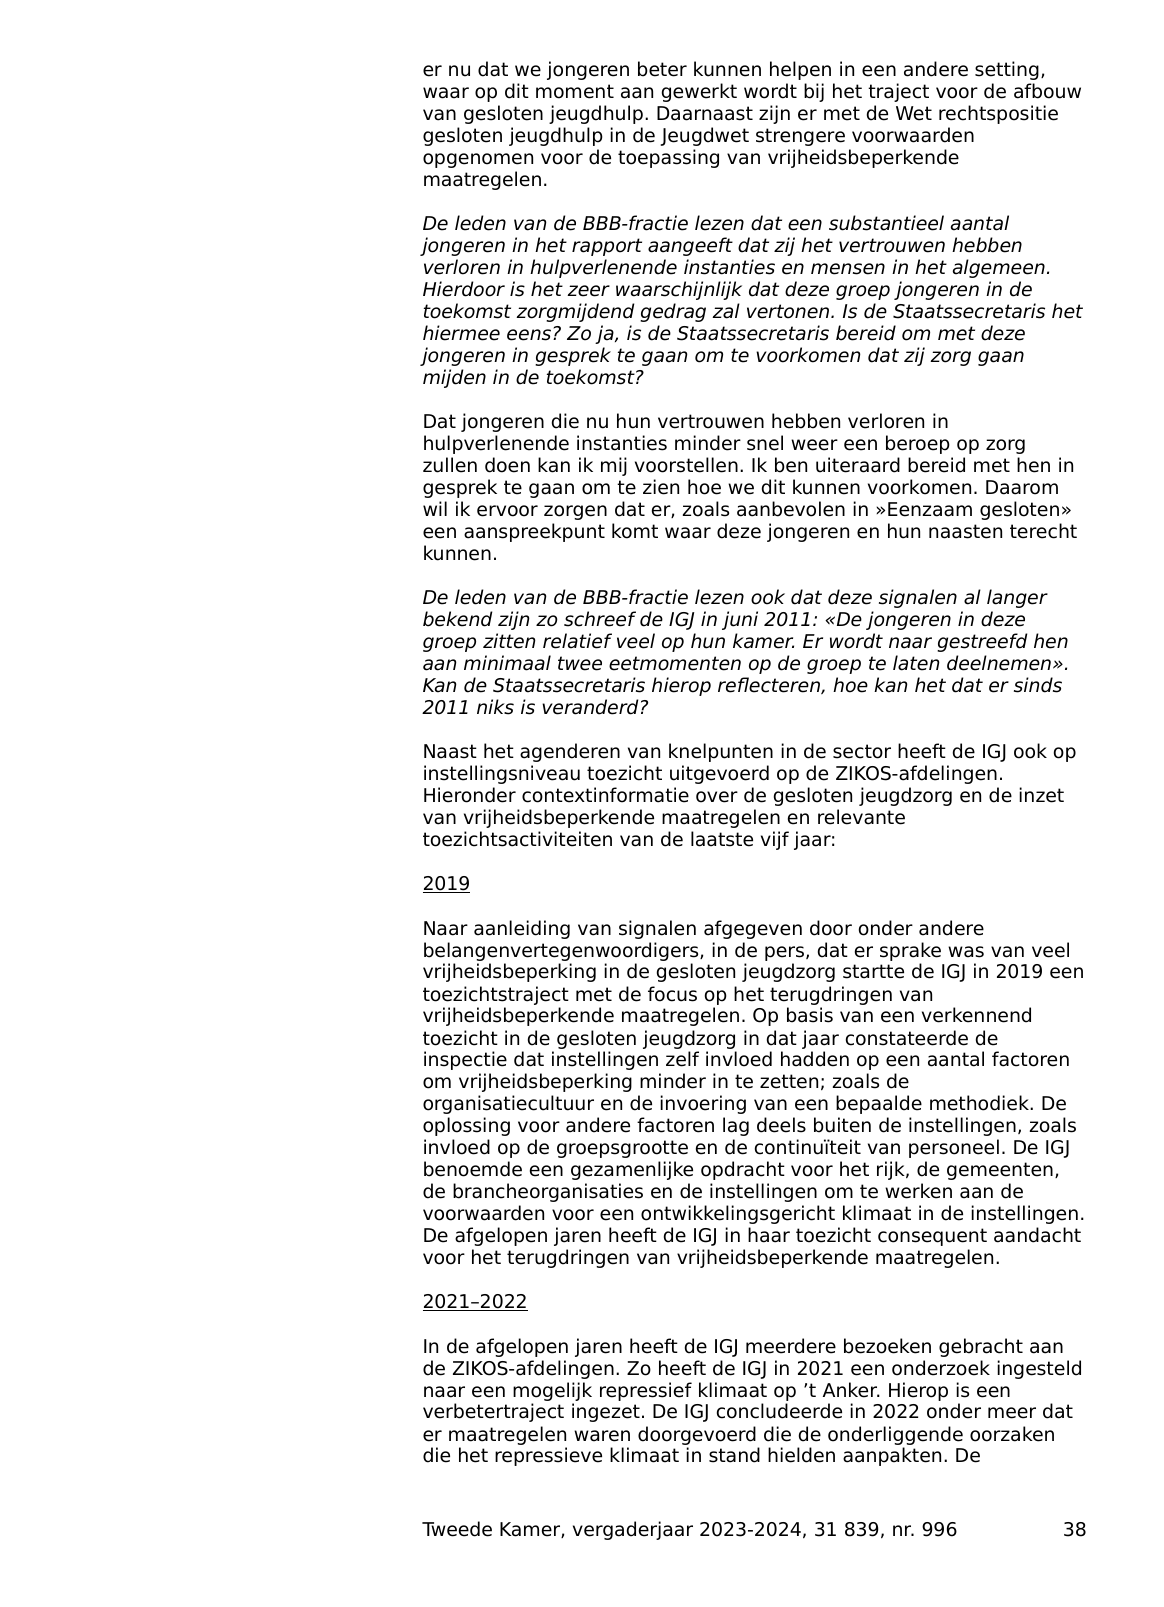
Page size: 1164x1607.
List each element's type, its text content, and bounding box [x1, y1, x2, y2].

subtitle 2021–2022 [422, 1291, 1087, 1313]
text In de afgelopen jaren heeft de IGJ meerdere bezoeken gebracht aan de ZIKOS-afdelingen. Zo heeft de IGJ in 2021 een onderzoek ingesteld naar een mogelijk repressief klimaat op ’t Anker. Hierop is een verbetertraject ingezet. De IGJ concludeerde in 2022 onder meer dat er maatregelen waren doorgevoerd die de onderliggende oorzaken die het repressieve klimaat in stand hielden aanpakten. De [422, 1336, 1087, 1467]
text er nu dat we jongeren beter kunnen helpen in een andere setting, waar op dit moment aan gewerkt wordt bij het traject voor de afbouw van gesloten jeugdhulp. Daarnaast zijn er met de Wet rechtspositie gesloten jeugdhulp in de Jeugdwet strengere voorwaarden opgenomen voor de toepassing van vrijheidsbeperkende maatregelen. [422, 59, 1087, 191]
text De leden van de BBB-fractie lezen ook dat deze signalen al langer bekend zijn zo schreef de IGJ in juni 2011: «De jongeren in deze groep zitten relatief veel op hun kamer. Er wordt naar gestreefd hen aan minimaal twee eetmomenten op de groep te laten deelnemen». Kan de Staatssecretaris hierop reflecteren, hoe kan het dat er sinds 2011 niks is veranderd? [422, 587, 1087, 719]
text De leden van de BBB-fractie lezen dat een substantieel aantal jongeren in het rapport aangeeft dat zij het vertrouwen hebben verloren in hulpverlenende instanties en mensen in het algemeen. Hierdoor is het zeer waarschijnlijk dat deze groep jongeren in de toekomst zorgmijdend gedrag zal vertonen. Is de Staatssecretaris het hiermee eens? Zo ja, is de Staatssecretaris bereid om met deze jongeren in gesprek te gaan om te voorkomen dat zij zorg gaan mijden in de toekomst? [422, 213, 1087, 389]
text Naar aanleiding van signalen afgegeven door onder andere belangenvertegenwoordigers, in de pers, dat er sprake was van veel vrijheidsbeperking in de gesloten jeugdzorg startte de IGJ in 2019 een toezichtstraject met de focus op het terugdringen van vrijheidsbeperkende maatregelen. Op basis van een verkennend toezicht in de gesloten jeugdzorg in dat jaar constateerde de inspectie dat instellingen zelf invloed hadden op een aantal factoren om vrijheidsbeperking minder in te zetten; zoals de organisatiecultuur en de invoering van een bepaalde methodiek. De oplossing voor andere factoren lag deels buiten de instellingen, zoals invloed op de groepsgrootte en de continuïteit van personeel. De IGJ benoemde een gezamenlijke opdracht voor het rijk, de gemeenten, de brancheorganisaties en de instellingen om te werken aan de voorwaarden voor een ontwikkelingsgericht klimaat in de instellingen. De afgelopen jaren heeft de IGJ in haar toezicht consequent aandacht voor het terugdringen van vrijheidsbeperkende maatregelen. [422, 917, 1087, 1269]
text Naast het agenderen van knelpunten in de sector heeft de IGJ ook op instellingsniveau toezicht uitgevoerd op de ZIKOS-afdelingen. Hieronder contextinformatie over de gesloten jeugdzorg en de inzet van vrijheidsbeperkende maatregelen en relevante toezichtsactiviteiten van de laatste vijf jaar: [422, 741, 1087, 851]
text Dat jongeren die nu hun vertrouwen hebben verloren in hulpverlenende instanties minder snel weer een beroep op zorg zullen doen kan ik mij voorstellen. Ik ben uiteraard bereid met hen in gesprek te gaan om te zien hoe we dit kunnen voorkomen. Daarom wil ik ervoor zorgen dat er, zoals aanbevolen in »Eenzaam gesloten» een aanspreekpunt komt waar deze jongeren en hun naasten terecht kunnen. [422, 411, 1087, 565]
subtitle 2019 [422, 873, 1087, 895]
